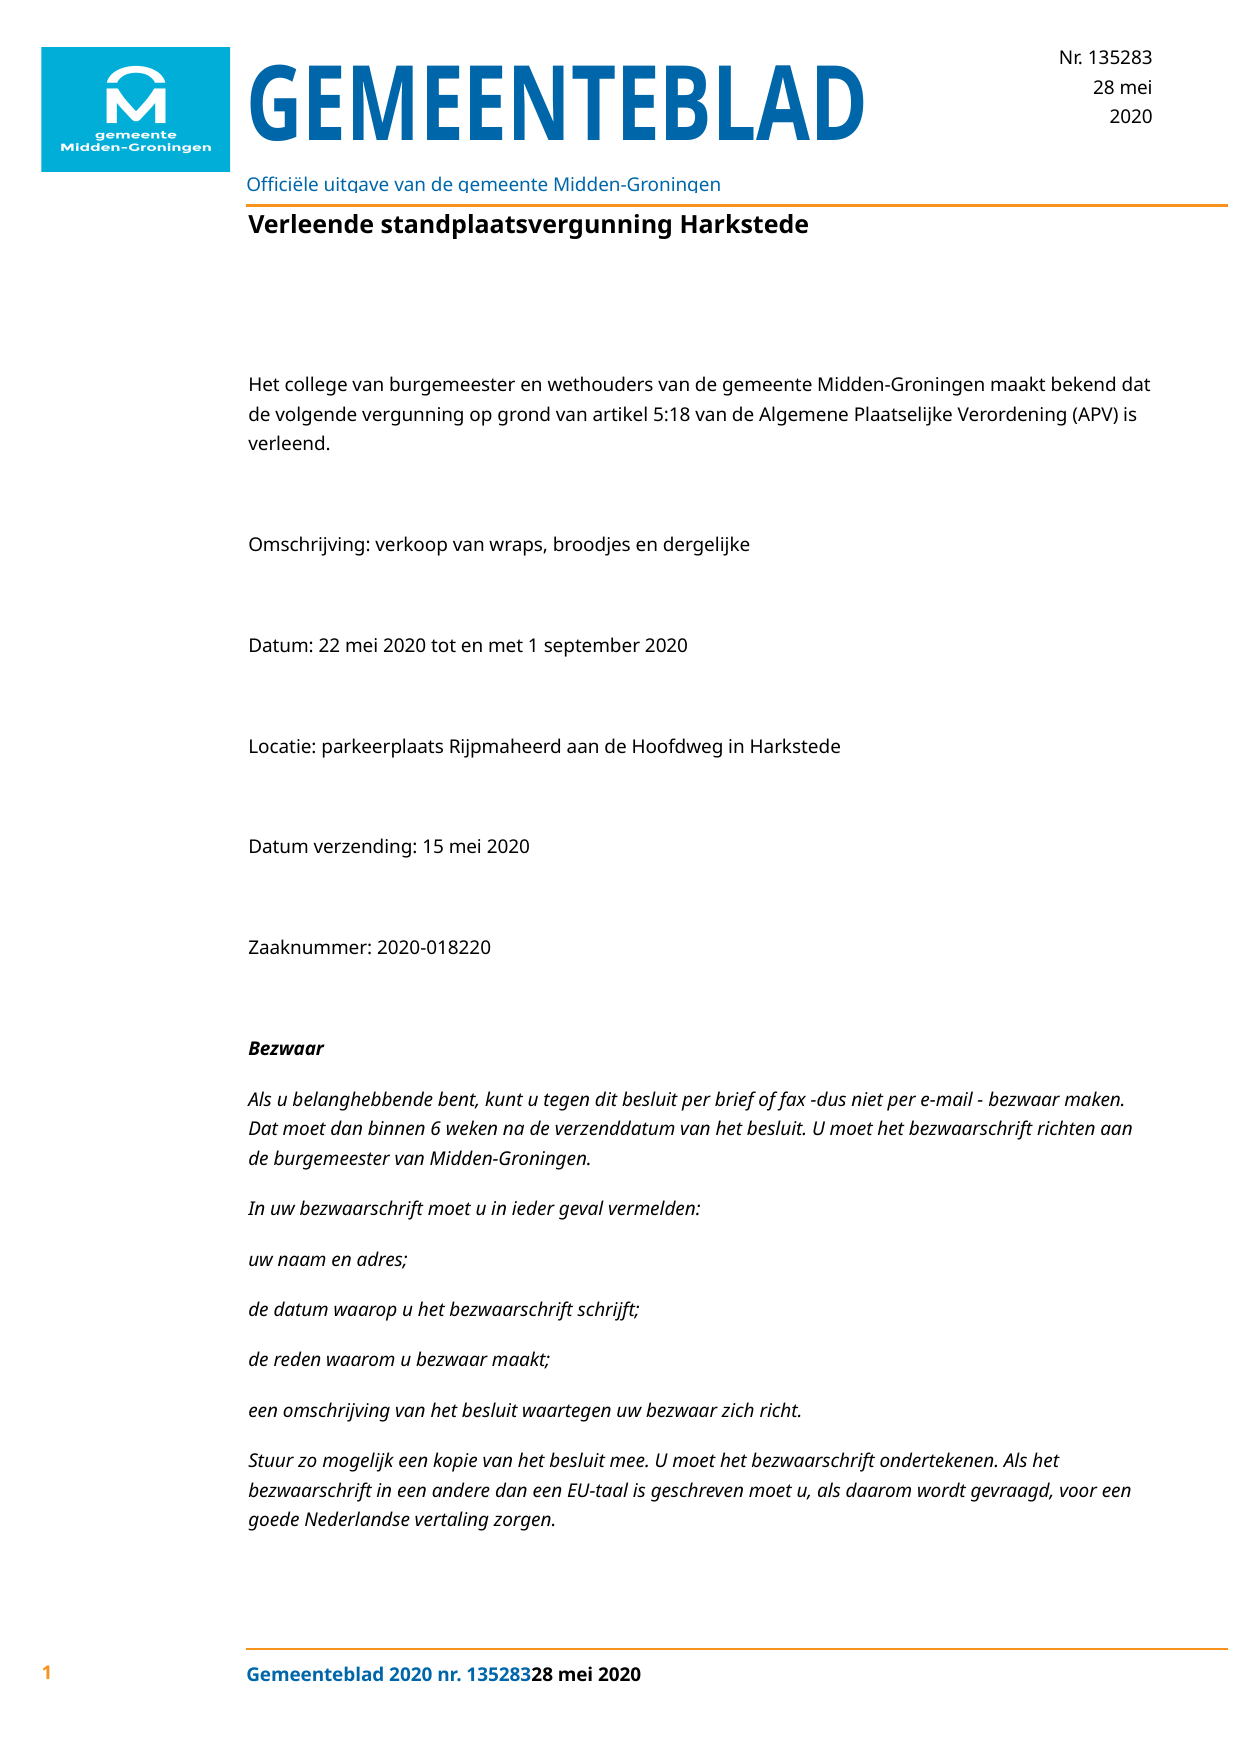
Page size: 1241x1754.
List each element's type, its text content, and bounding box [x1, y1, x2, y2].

text Omschrijving: verkoop van wraps, broodjes en dergelijke [248, 531, 1152, 557]
text Verleende standplaatsvergunning Harkstede [248, 207, 1152, 241]
text Het college van burgemeester en wethouders van de gemeente Midden-Groningen maakt bekend dat de volgende vergunning op grond van artikel 5:18 van de Algemene Plaatselijke Verordening (APV) is verleend. [248, 371, 1152, 456]
text In uw bezwaarschrift moet u in ieder geval vermelden: [248, 1195, 1152, 1221]
text Als u belanghebbende bent, kunt u tegen dit besluit per brief of fax -dus niet per e-mail - bezwaar maken. Dat moet dan binnen 6 weken na de verzenddatum van het besluit. U moet het bezwaarschrift richten aan de burgemeester van Midden-Groningen. [248, 1086, 1152, 1171]
picture [184, 146, 190, 153]
text een omschrijving van het besluit waartegen uw bezwaar zich richt. [248, 1397, 1152, 1423]
picture [107, 89, 165, 122]
picture [108, 66, 164, 82]
text Stuur zo mogelijk een kopie van het besluit mee. U moet het bezwaarschrift ondertekenen. Als het bezwaarschrift in een andere dan een EU-taal is geschreven moet u, als daarom wordt gevraagd, voor een goede Nederlandse vertaling zorgen. [248, 1447, 1152, 1532]
text Zaaknummer: 2020-018220 [248, 934, 1152, 960]
text Datum verzending: 15 mei 2020 [248, 834, 1152, 859]
text Bezwaar [248, 1035, 1152, 1061]
text uw naam en adres; [248, 1246, 1152, 1271]
text Locatie: parkeerplaats Rijpmaheerd aan de Hoofdweg in Harkstede [248, 733, 1152, 758]
text de reden waarom u bezwaar maakt; [248, 1347, 1152, 1372]
text Datum: 22 mei 2020 tot en met 1 september 2020 [248, 632, 1152, 658]
text de datum waarop u het bezwaarschrift schrijft; [248, 1296, 1152, 1322]
